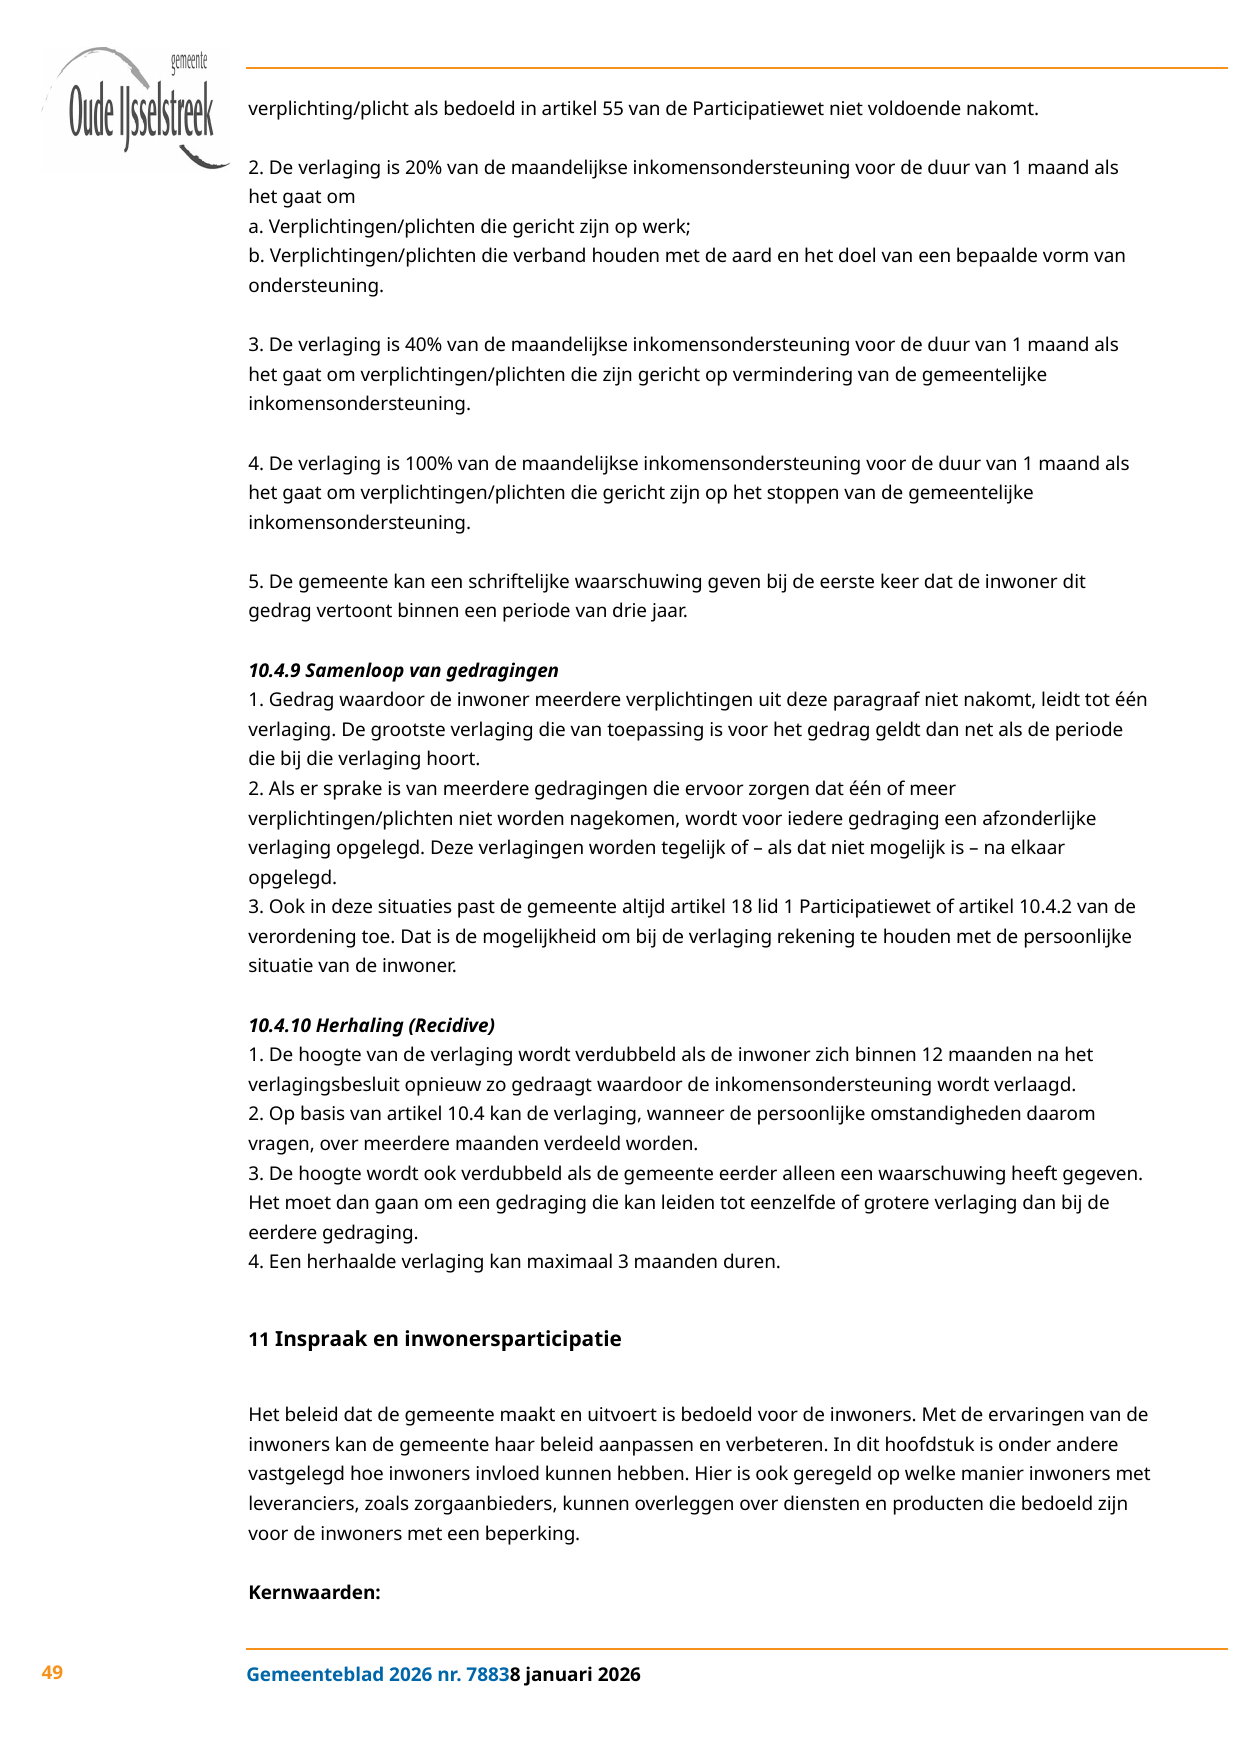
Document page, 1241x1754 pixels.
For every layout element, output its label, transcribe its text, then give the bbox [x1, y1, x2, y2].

text 10.4.10 Herhaling (Recidive) [248, 1012, 1152, 1038]
text 2. De verlaging is 20% van de maandelijkse inkomensondersteuning voor de duur van 1 maand als het gaat om [248, 154, 1152, 209]
text a. Verplichtingen/plichten die gericht zijn op werk; [248, 213, 1152, 239]
text 3. De hoogte wordt ook verdubbeld als de gemeente eerder alleen een waarschuwing heeft gegeven. Het moet dan gaan om een gedraging die kan leiden tot eenzelfde of grotere verlaging dan bij de eerdere gedraging. [248, 1160, 1152, 1245]
text 1. Gedrag waardoor de inwoner meerdere verplichtingen uit deze paragraaf niet nakomt, leidt tot één verlaging. De grootste verlaging die van toepassing is voor het gedrag geldt dan net als de periode die bij die verlaging hoort. [248, 686, 1152, 771]
text 4. Een herhaalde verlaging kan maximaal 3 maanden duren. [248, 1248, 1152, 1274]
text b. Verplichtingen/plichten die verband houden met de aard en het doel van een bepaalde vorm van ondersteuning. [248, 243, 1152, 298]
text 3. De verlaging is 40% van de maandelijkse inkomensondersteuning voor de duur van 1 maand als het gaat om verplichtingen/plichten die zijn gericht op vermindering van de gemeentelijke inkomensondersteuning. [248, 331, 1152, 416]
text 3. Ook in deze situaties past de gemeente altijd artikel 18 lid 1 Participatiewet of artikel 10.4.2 van de verordening toe. Dat is de mogelijkheid om bij de verlaging rekening te houden met de persoonlijke situatie van de inwoner. [248, 893, 1152, 978]
text 5. De gemeente kan een schriftelijke waarschuwing geven bij de eerste keer dat de inwoner dit gedrag vertoont binnen een periode van drie jaar. [248, 568, 1152, 623]
text verplichting/plicht als bedoeld in artikel 55 van de Participatiewet niet voldoende nakomt. [248, 95, 1152, 121]
text 4. De verlaging is 100% van de maandelijkse inkomensondersteuning voor de duur van 1 maand als het gaat om verplichtingen/plichten die gericht zijn op het stoppen van de gemeentelijke inkomensondersteuning. [248, 450, 1152, 535]
text Kernwaarden: [248, 1579, 1152, 1605]
text 2. Op basis van artikel 10.4 kan de verlaging, wanneer de persoonlijke omstandigheden daarom vragen, over meerdere maanden verdeeld worden. [248, 1101, 1152, 1156]
text 1. De hoogte van de verlaging wordt verdubbeld als de inwoner zich binnen 12 maanden na het verlagingsbesluit opnieuw zo gedraagt waardoor de inkomensondersteuning wordt verlaagd. [248, 1041, 1152, 1097]
text 2. Als er sprake is van meerdere gedragingen die ervoor zorgen dat één of meer verplichtingen/plichten niet worden nagekomen, wordt voor iedere gedraging een afzonderlijke verlaging opgelegd. Deze verlagingen worden tegelijk of – als dat niet mogelijk is – na elkaar opgelegd. [248, 775, 1152, 890]
picture [41, 47, 231, 172]
text Het beleid dat de gemeente maakt en uitvoert is bedoeld voor de inwoners. Met de ervaringen van de inwoners kan de gemeente haar beleid aanpassen en verbeteren. In dit hoofdstuk is onder andere vastgelegd hoe inwoners invloed kunnen hebben. Hier is ook geregeld op welke manier inwoners met leveranciers, zoals zorgaanbieders, kunnen overleggen over diensten en producten die bedoeld zijn voor de inwoners met een beperking. [248, 1401, 1152, 1546]
text 10.4.9 Samenloop van gedragingen [248, 657, 1152, 683]
text 11 Inspraak en inwonersparticipatie [248, 1324, 1152, 1352]
